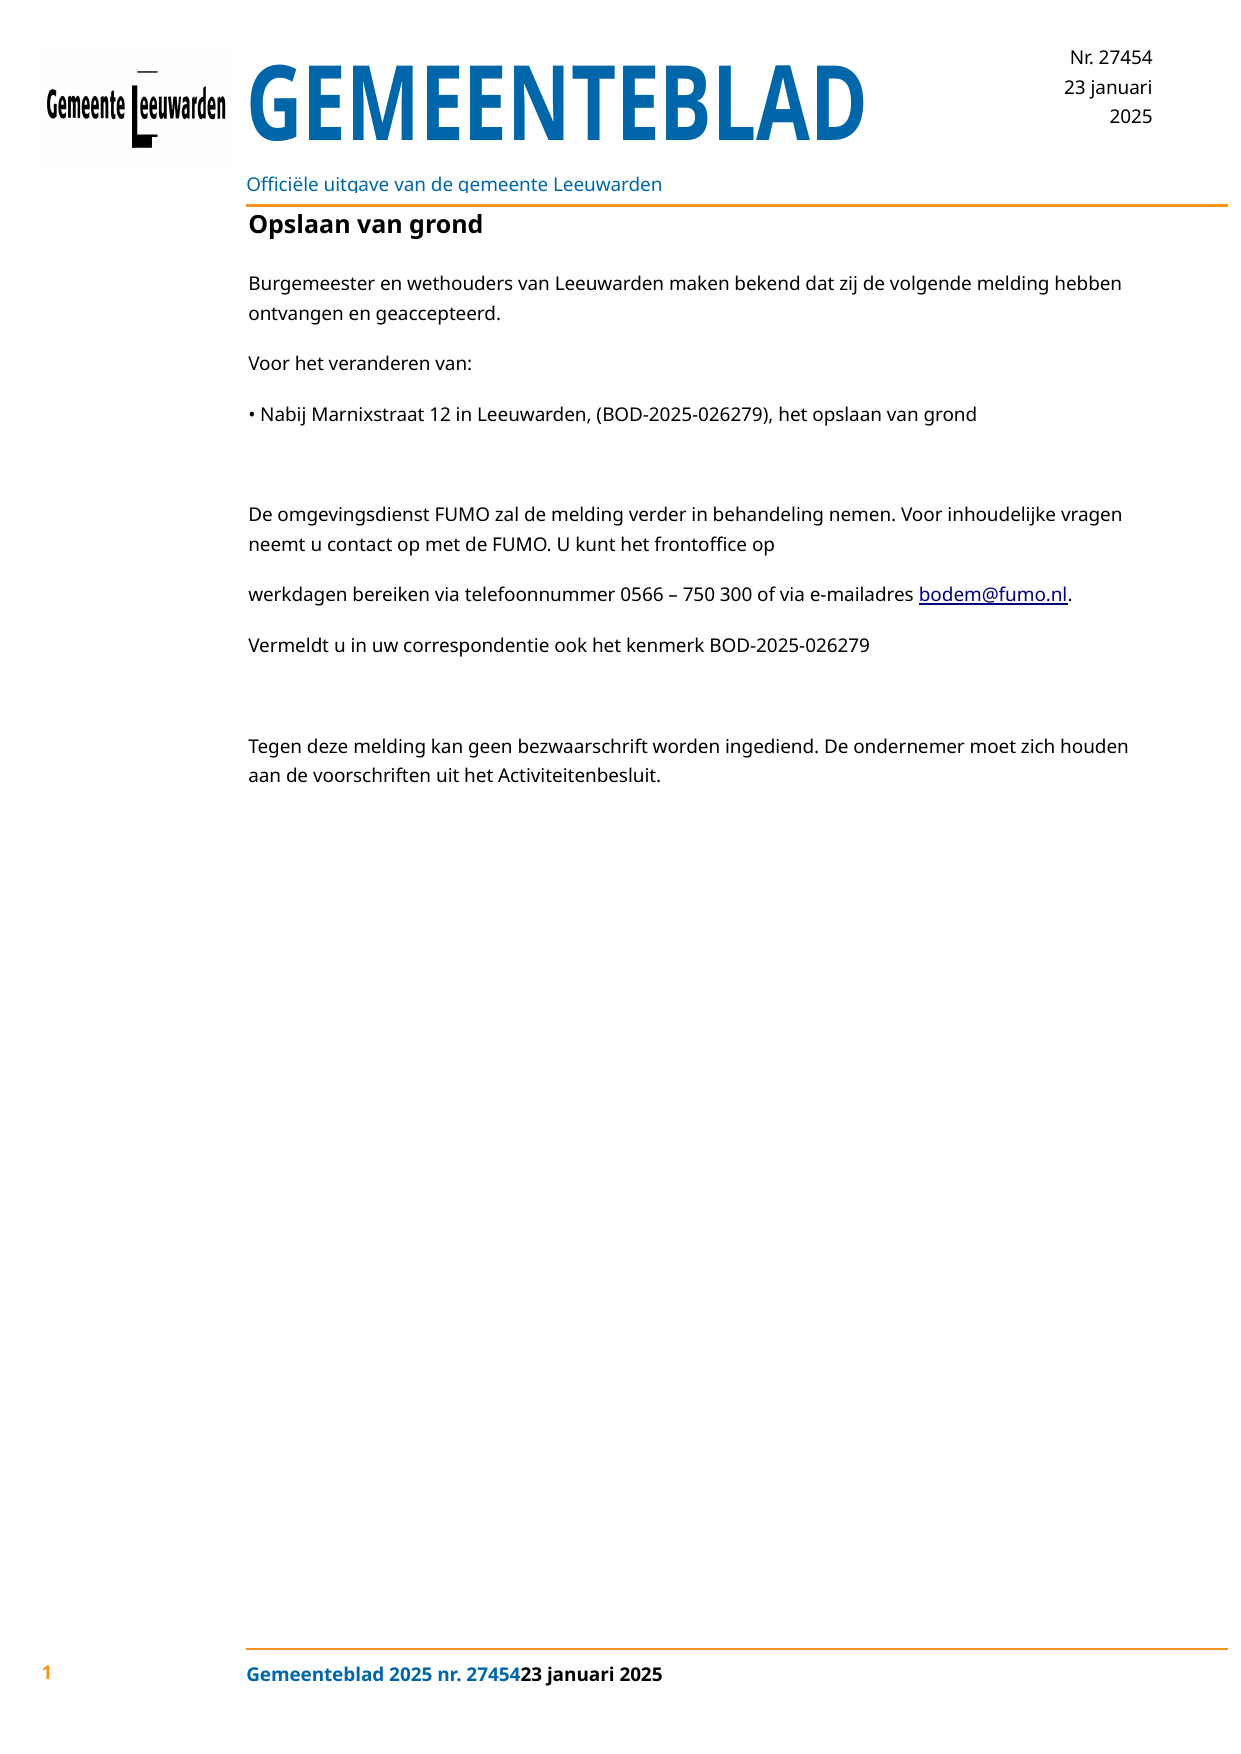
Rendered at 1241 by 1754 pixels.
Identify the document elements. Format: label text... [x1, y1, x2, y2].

text De omgevingsdienst FUMO zal de melding verder in behandeling nemen. Voor inhoudelijke vragen neemt u contact op met de FUMO. U kunt het frontoffice op [248, 502, 1152, 557]
text Voor het veranderen van: [248, 350, 1152, 376]
text Vermeldt u in uw correspondentie ook het kenmerk BOD-2025-026279 [248, 632, 1152, 658]
text Tegen deze melding kan geen bezwaarschrift worden ingediend. De ondernemer moet zich houden aan de voorschriften uit het Activiteitenbesluit. [248, 733, 1152, 788]
text Opslaan van grond [248, 207, 1152, 241]
picture [41, 47, 231, 172]
text Burgemeester en wethouders van Leeuwarden maken bekend dat zij de volgende melding hebben ontvangen en geaccepteerd. [248, 270, 1152, 326]
text werkdagen bereiken via telefoonnummer 0566 – 750 300 of via e-mailadres bodem@fumo.nl. [248, 582, 1152, 607]
text • Nabij Marnixstraat 12 in Leeuwarden, (BOD-2025-026279), het opslaan van grond [248, 401, 1152, 426]
